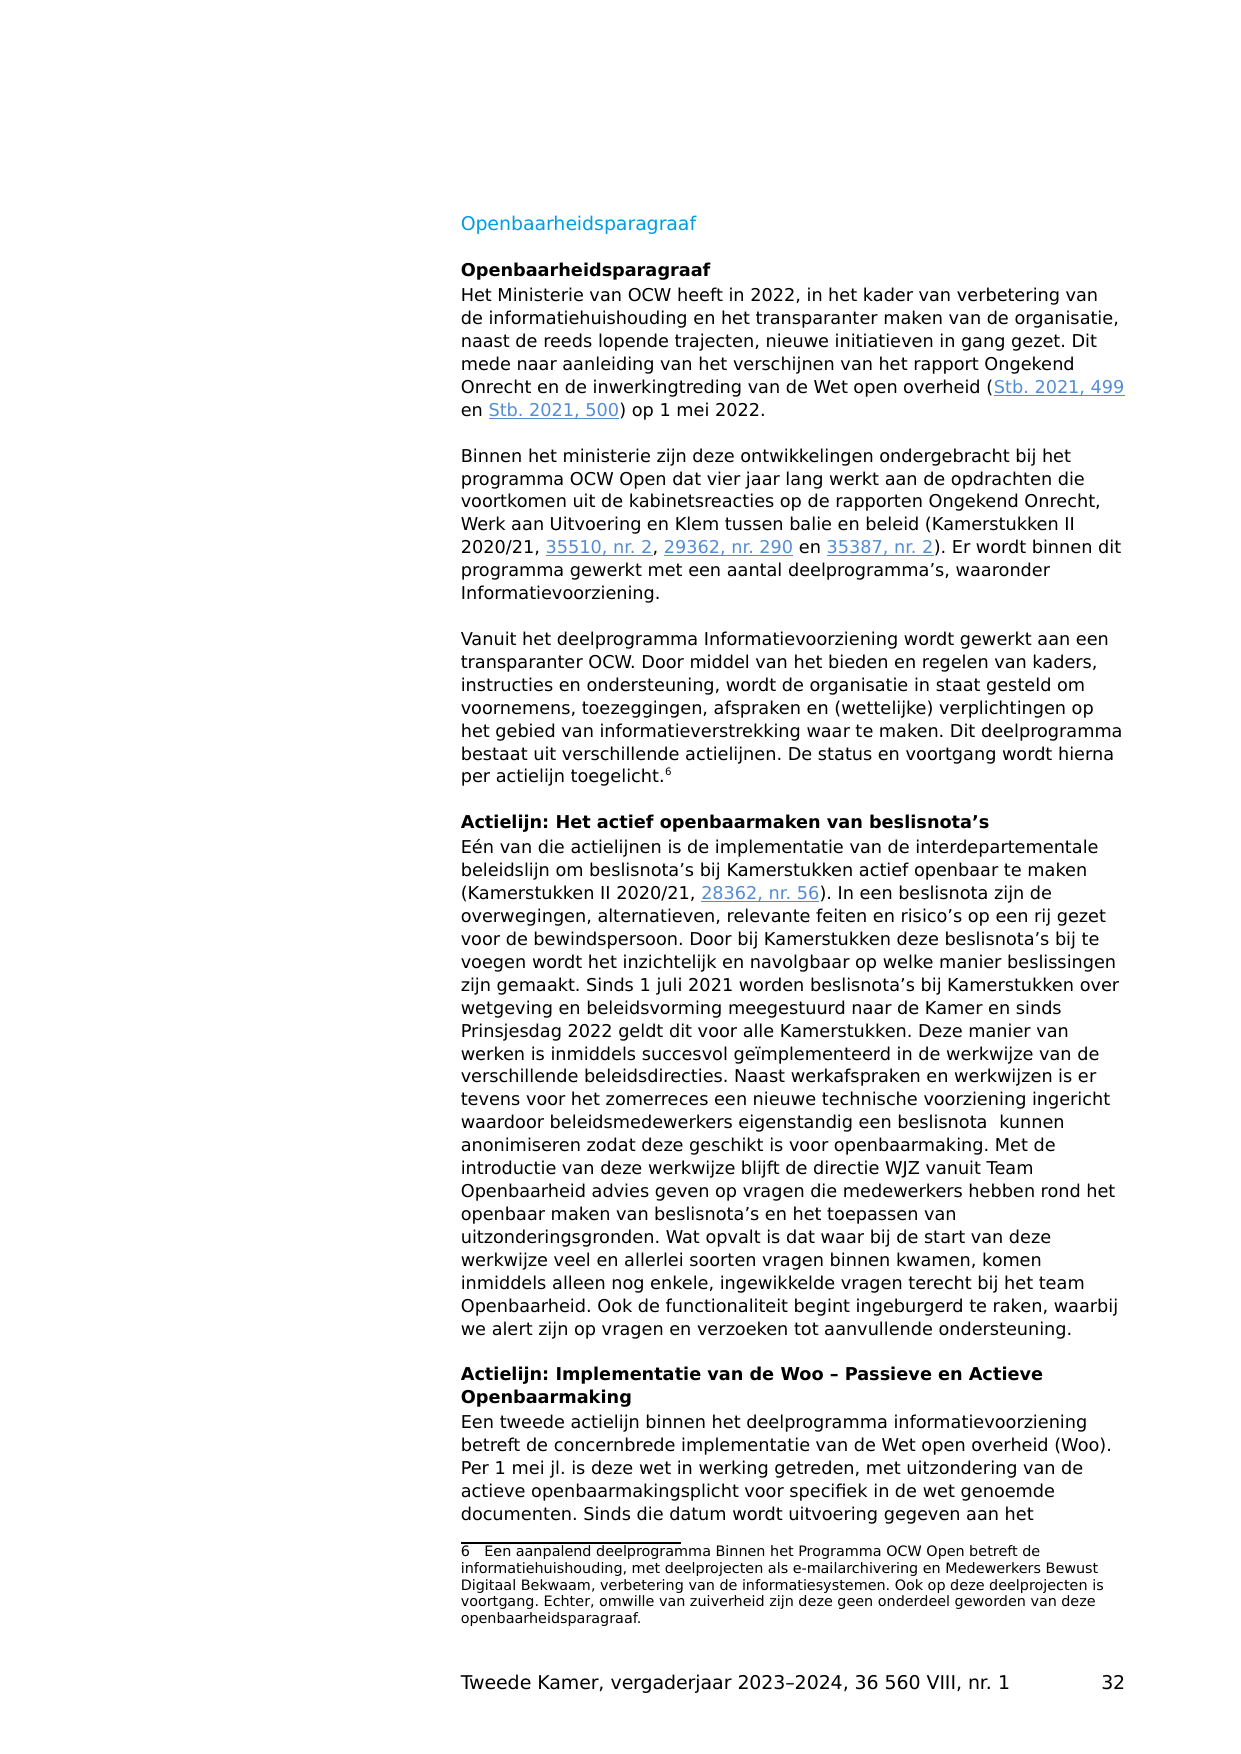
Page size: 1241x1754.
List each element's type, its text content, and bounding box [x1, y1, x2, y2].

text Eén van die actielijnen is de implementatie van de interdepartementale beleidslijn om beslisnota’s bij Kamerstukken actief openbaar te maken (Kamerstukken II 2020/21, 28362, nr. 56). In een beslisnota zijn de overwegingen, alternatieven, relevante feiten en risico’s op een rij gezet voor de bewindspersoon. Door bij Kamerstukken deze beslisnota’s bij te voegen wordt het inzichtelijk en navolgbaar op welke manier beslissingen zijn gemaakt. Sinds 1 juli 2021 worden beslisnota’s bij Kamerstukken over wetgeving en beleidsvorming meegestuurd naar de Kamer en sinds Prinsjesdag 2022 geldt dit voor alle Kamerstukken. Deze manier van werken is inmiddels succesvol geïmplementeerd in de werkwijze van de verschillende beleidsdirecties. Naast werkafspraken en werkwijzen is er tevens voor het zomerreces een nieuwe technische voorziening ingericht waardoor beleidsmedewerkers eigenstandig een beslisnota kunnen anonimiseren zodat deze geschikt is voor openbaarmaking. Met de introductie van deze werkwijze blijft de directie WJZ vanuit Team Openbaarheid advies geven op vragen die medewerkers hebben rond het openbaar maken van beslisnota’s en het toepassen van uitzonderingsgronden. Wat opvalt is dat waar bij de start van deze werkwijze veel en allerlei soorten vragen binnen kwamen, komen inmiddels alleen nog enkele, ingewikkelde vragen terecht bij het team Openbaarheid. Ook de functionaliteit begint ingeburgerd te raken, waarbij we alert zijn op vragen en verzoeken tot aanvullende ondersteuning. [461, 835, 1125, 1339]
text Binnen het ministerie zijn deze ontwikkelingen ondergebracht bij het programma OCW Open dat vier jaar lang werkt aan de opdrachten die voortkomen uit de kabinetsreacties op de rapporten Ongekend Onrecht, Werk aan Uitvoering en Klem tussen balie en beleid (Kamerstukken II 2020/21, 35510, nr. 2, 29362, nr. 290 en 35387, nr. 2). Er wordt binnen dit programma gewerkt met een aantal deelprogramma’s, waaronder Informatievoorziening. [461, 444, 1125, 604]
text Actielijn: Het actief openbaarmaken van beslisnota’s [461, 810, 1125, 833]
text Openbaarheidsparagraaf [461, 258, 1125, 281]
text Vanuit het deelprogramma Informatievoorziening wordt gewerkt aan een transparanter OCW. Door middel van het bieden en regelen van kaders, instructies en ondersteuning, wordt de organisatie in staat gesteld om voornemens, toezeggingen, afspraken en (wettelijke) verplichtingen op het gebied van informatieverstrekking waar te maken. Dit deelprogramma bestaat uit verschillende actielijnen. De status en voortgang wordt hierna per actielijn toegelicht. [461, 627, 1125, 787]
text Een tweede actielijn binnen het deelprogramma informatievoorziening betreft de concernbrede implementatie van de Wet open overheid (Woo). Per 1 mei jl. is deze wet in werking getreden, met uitzondering van de actieve openbaarmakingsplicht voor specifiek in de wet genoemde documenten. Sinds die datum wordt uitvoering gegeven aan het [461, 1410, 1125, 1525]
text Het Ministerie van OCW heeft in 2022, in het kader van verbetering van de informatiehuishouding en het transparanter maken van de organisatie, naast de reeds lopende trajecten, nieuwe initiatieven in gang gezet. Dit mede naar aanleiding van het verschijnen van het rapport Ongekend Onrecht en de inwerkingtreding van de Wet open overheid (Stb. 2021, 499 en Stb. 2021, 500) op 1 mei 2022. [461, 283, 1125, 421]
text Actielijn: Implementatie van de Woo – Passieve en Actieve Openbaarmaking [461, 1362, 1125, 1408]
text __Een aanpalend deelprogramma Binnen het Programma OCW Open betreft de informatiehuishouding, met deelprojecten als e-mailarchivering en Medewerkers Bewust Digitaal Bekwaam, verbetering van de informatiesystemen. Ook op deze deelprojecten is voortgang. Echter, omwille van zuiverheid zijn deze geen onderdeel geworden van deze openbaarheidsparagraaf. [461, 1543, 1125, 1627]
title Openbaarheidsparagraaf [461, 213, 1125, 235]
